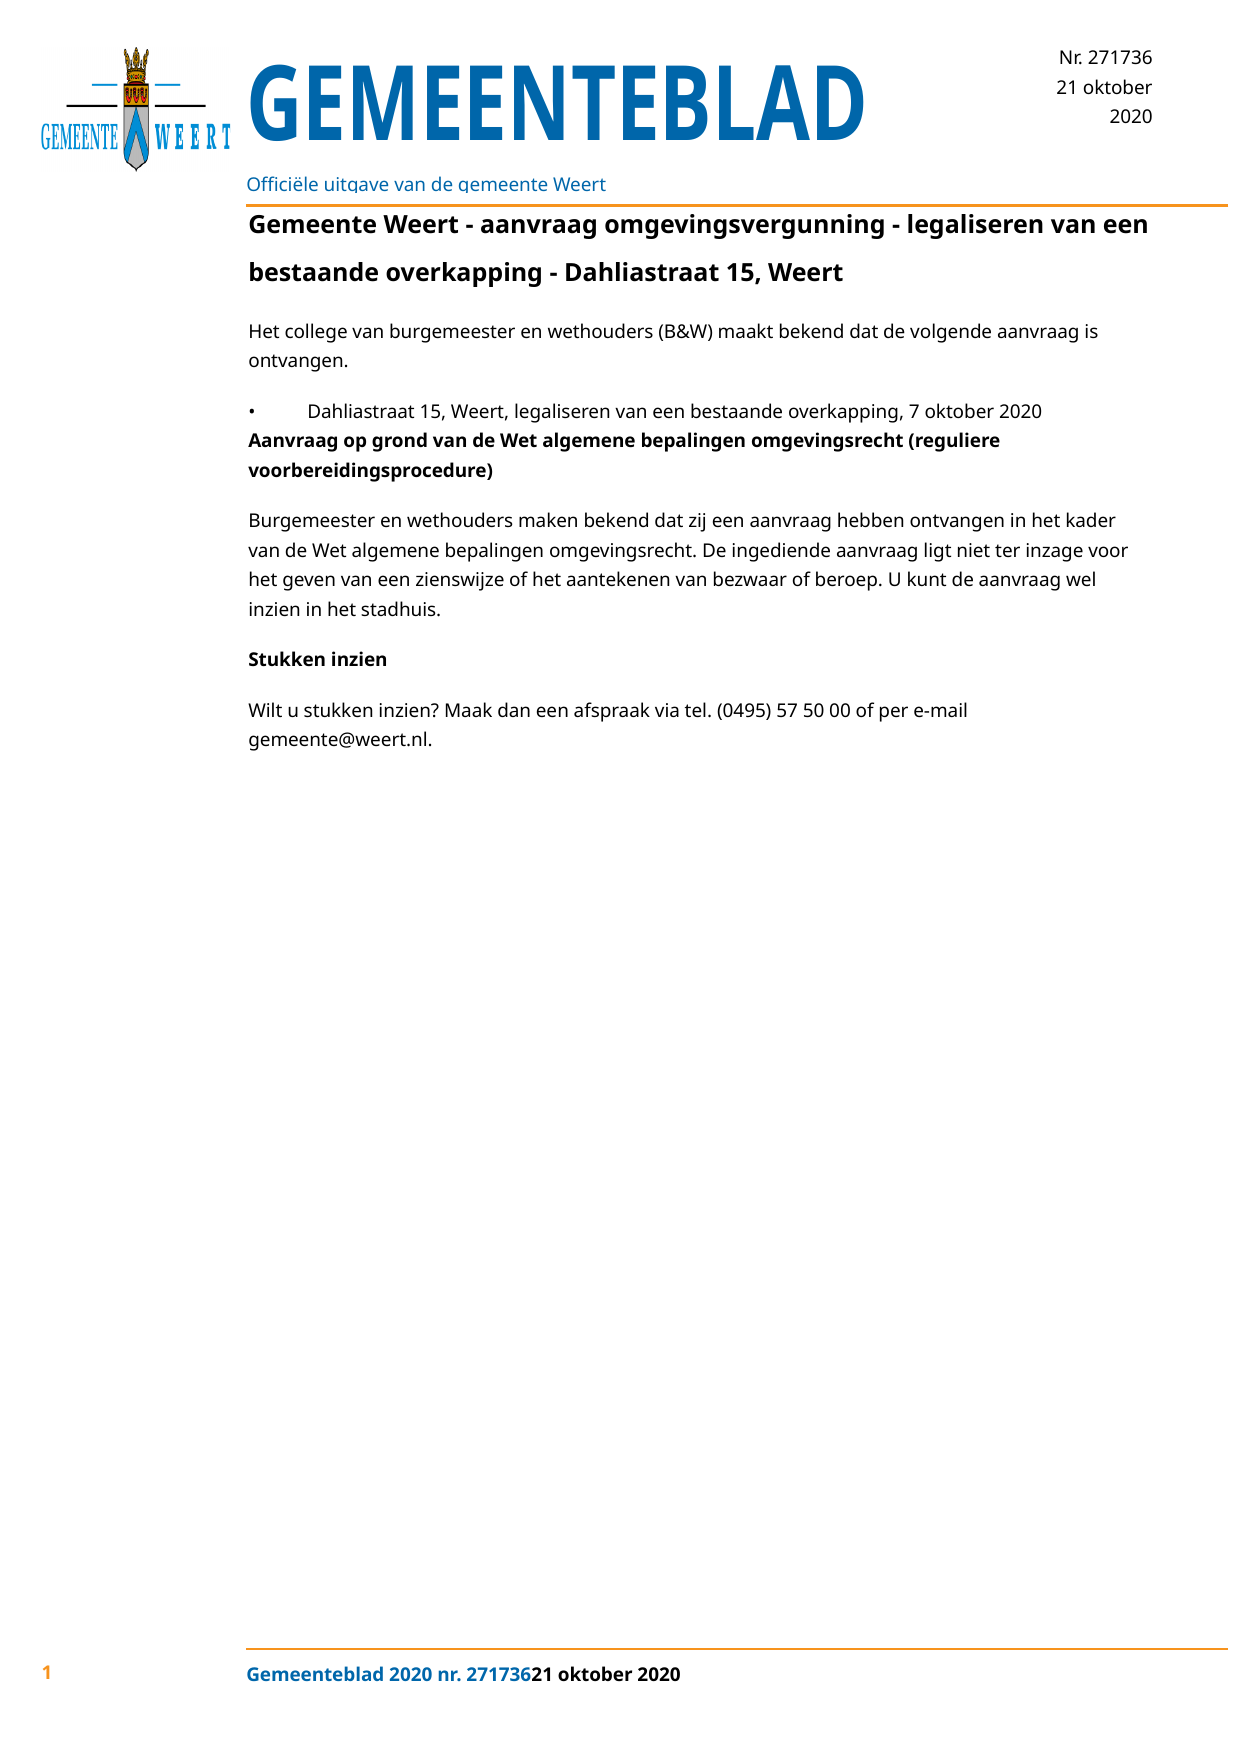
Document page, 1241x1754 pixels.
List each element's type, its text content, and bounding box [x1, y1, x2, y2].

text Wilt u stukken inzien? Maak dan een afspraak via tel. (0495) 57 50 00 of per e-mail gemeente@weert.nl. [248, 697, 1152, 752]
text Burgemeester en wethouders maken bekend dat zij een aanvraag hebben ontvangen in het kader van de Wet algemene bepalingen omgevingsrecht. De ingediende aanvraag ligt niet ter inzage voor het geven van een zienswijze of het aantekenen van bezwaar of beroep. U kunt de aanvraag wel inzien in het stadhuis. [248, 507, 1152, 622]
text Het college van burgemeester en wethouders (B&W) maakt bekend dat de volgende aanvraag is ontvangen. [248, 318, 1152, 373]
text Aanvraag op grond van de Wet algemene bepalingen omgevingsrecht (reguliere voorbereidingsprocedure) [248, 427, 1152, 483]
list Dahliastraat 15, Weert, legaliseren van een bestaande overkapping, 7 oktober 2020 [248, 398, 1152, 424]
text Stukken inzien [248, 647, 1152, 672]
text Gemeente Weert - aanvraag omgevingsvergunning - legaliseren van een bestaande overkapping - Dahliastraat 15, Weert [248, 207, 1152, 288]
picture [41, 47, 231, 172]
